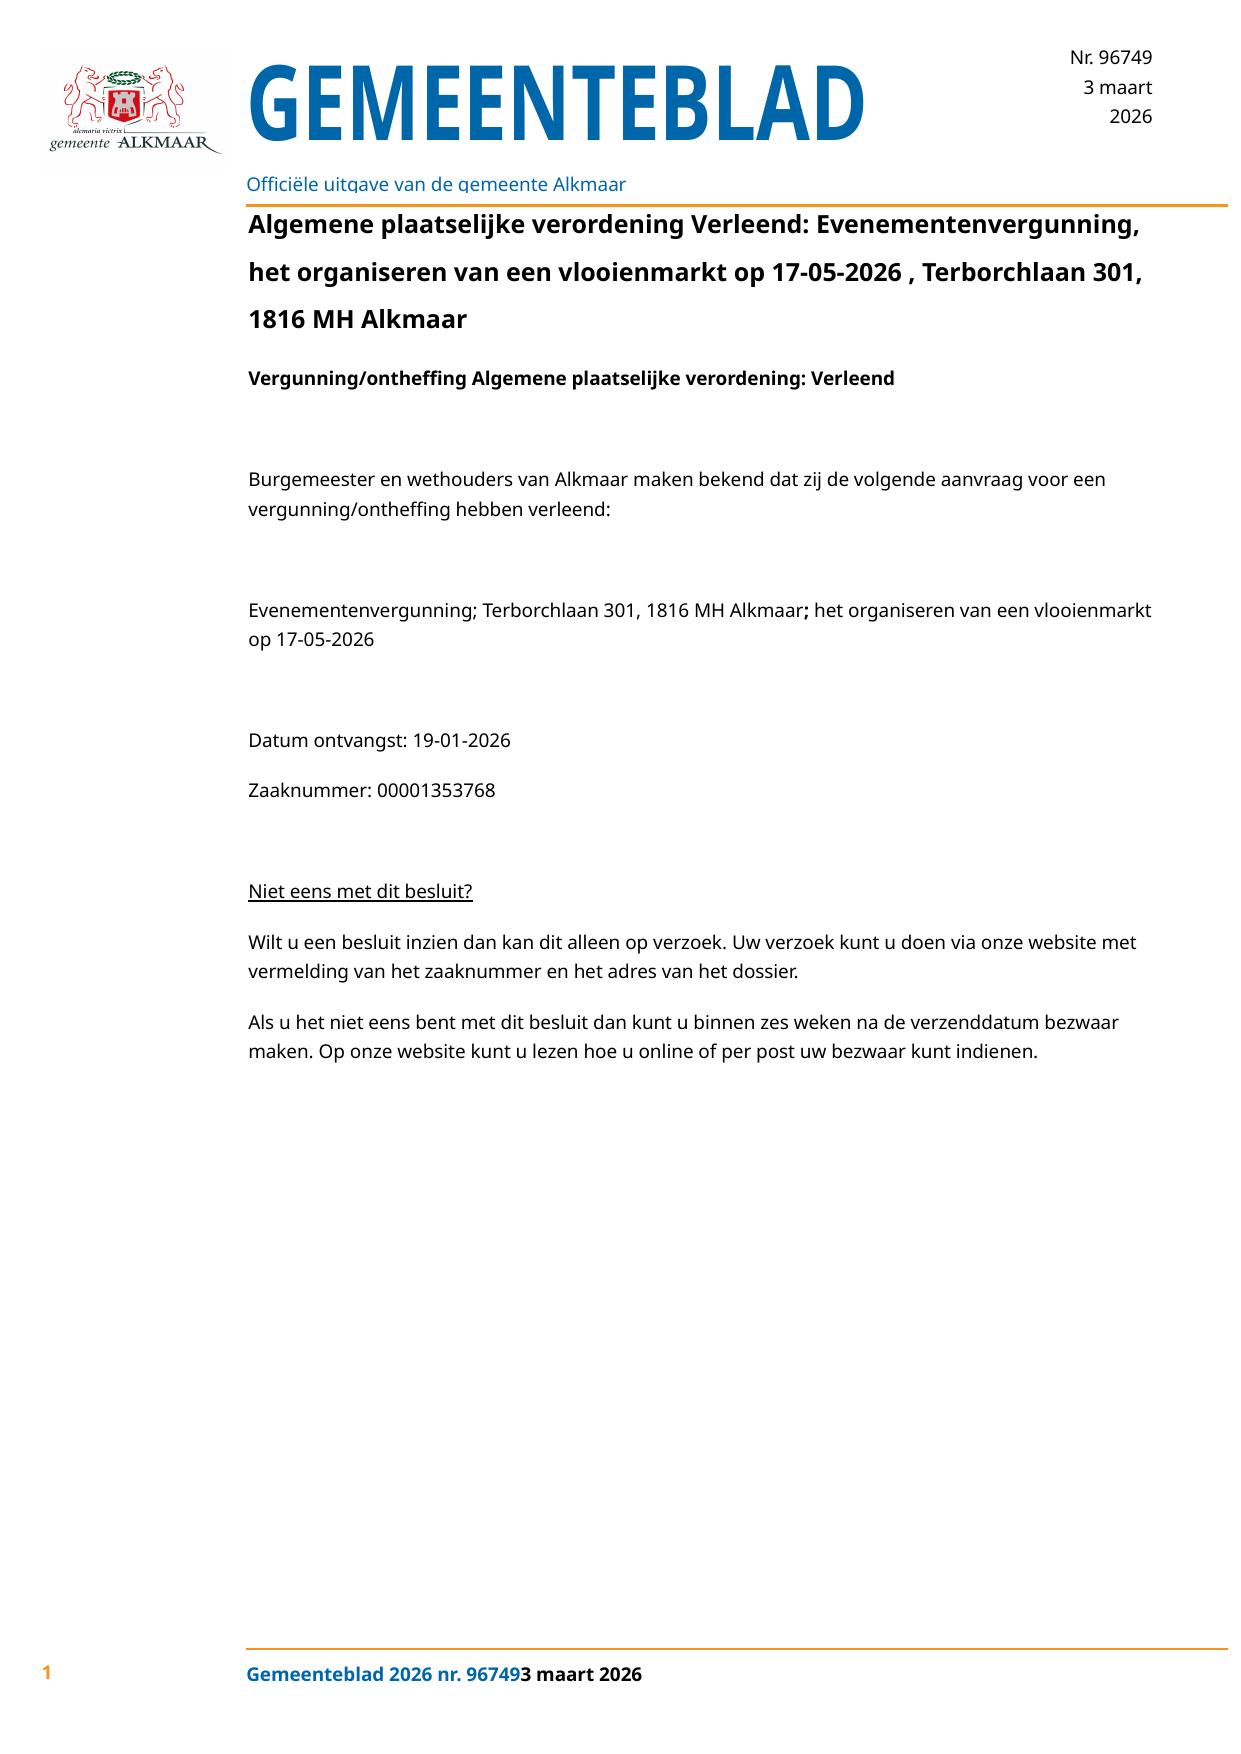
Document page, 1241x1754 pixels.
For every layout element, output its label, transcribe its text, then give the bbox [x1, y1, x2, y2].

picture [41, 47, 231, 172]
text Wilt u een besluit inzien dan kan dit alleen op verzoek. Uw verzoek kunt u doen via onze website met vermelding van het zaaknummer en het adres van het dossier. [248, 929, 1152, 984]
text Algemene plaatselijke verordening Verleend: Evenementenvergunning, het organiseren van een vlooienmarkt op 17-05-2026 , Terborchlaan 301, 1816 MH Alkmaar [248, 207, 1152, 336]
text Vergunning/ontheffing Algemene plaatselijke verordening: Verleend [248, 366, 1152, 391]
text Datum ontvangst: 19-01-2026 [248, 727, 1152, 753]
text Als u het niet eens bent met dit besluit dan kunt u binnen zes weken na de verzenddatum bezwaar maken. Op onze website kunt u lezen hoe u online of per post uw bezwaar kunt indienen. [248, 1009, 1152, 1064]
text Niet eens met dit besluit? [248, 878, 1152, 904]
text Burgemeester en wethouders van Alkmaar maken bekend dat zij de volgende aanvraag voor een vergunning/ontheffing hebben verleend: [248, 466, 1152, 522]
text Zaaknummer: 00001353768 [248, 778, 1152, 803]
text Evenementenvergunning; Terborchlaan 301, 1816 MH Alkmaar; het organiseren van een vlooienmarkt op 17-05-2026 [248, 597, 1152, 652]
